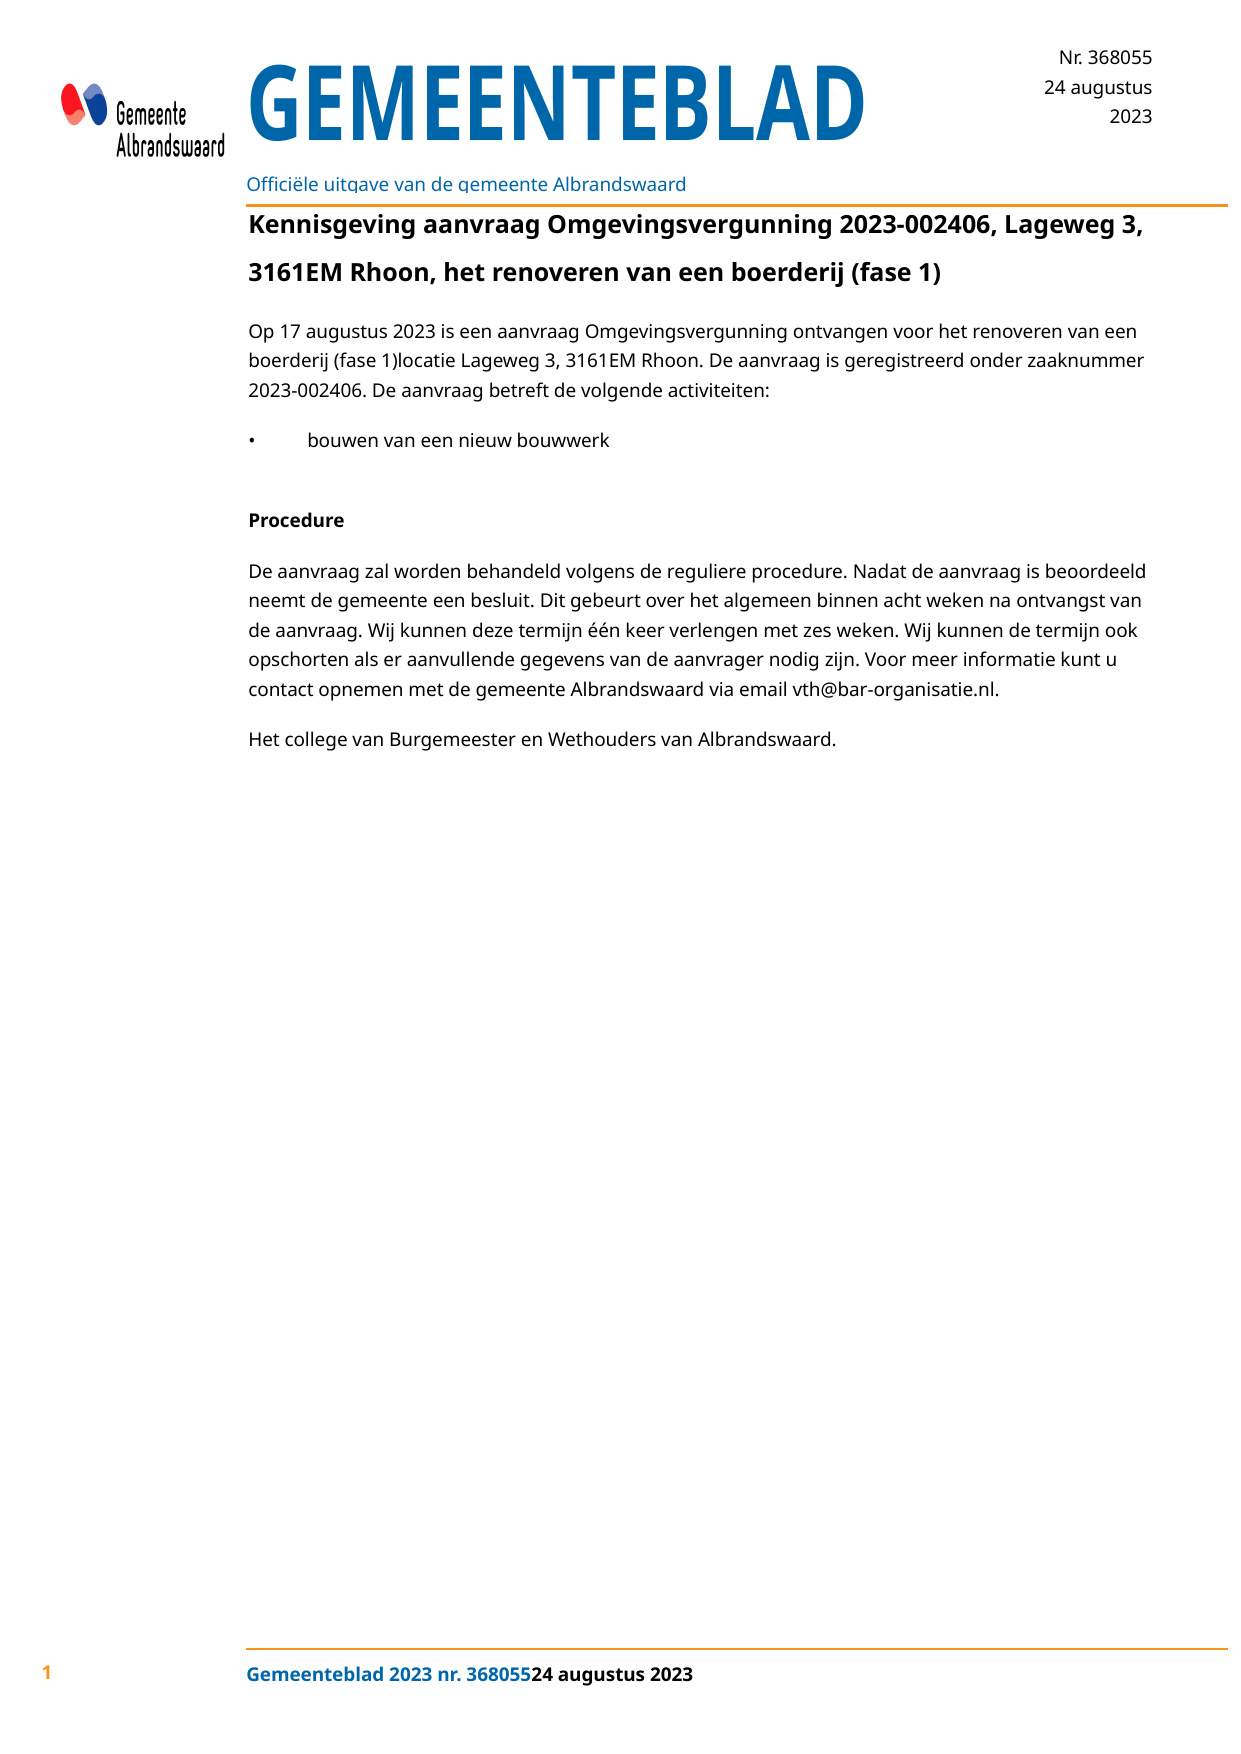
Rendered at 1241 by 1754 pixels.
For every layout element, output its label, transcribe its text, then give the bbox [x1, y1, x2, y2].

text Op 17 augustus 2023 is een aanvraag Omgevingsvergunning ontvangen voor het renoveren van een boerderij (fase 1)locatie Lageweg 3, 3161EM Rhoon. De aanvraag is geregistreerd onder zaaknummer 2023-002406. De aanvraag betreft de volgende activiteiten: [248, 318, 1152, 403]
picture [41, 47, 231, 172]
list bouwen van een nieuw bouwwerk [248, 427, 1152, 453]
text Procedure [248, 507, 1152, 533]
text Kennisgeving aanvraag Omgevingsvergunning 2023-002406, Lageweg 3, 3161EM Rhoon, het renoveren van een boerderij (fase 1) [248, 207, 1152, 288]
text Het college van Burgemeester en Wethouders van Albrandswaard. [248, 727, 1152, 752]
text De aanvraag zal worden behandeld volgens de reguliere procedure. Nadat de aanvraag is beoordeeld neemt de gemeente een besluit. Dit gebeurt over het algemeen binnen acht weken na ontvangst van de aanvraag. Wij kunnen deze termijn één keer verlengen met zes weken. Wij kunnen de termijn ook opschorten als er aanvullende gegevens van de aanvrager nodig zijn. Voor meer informatie kunt u contact opnemen met de gemeente Albrandswaard via email vth@bar-organisatie.nl. [248, 558, 1152, 702]
